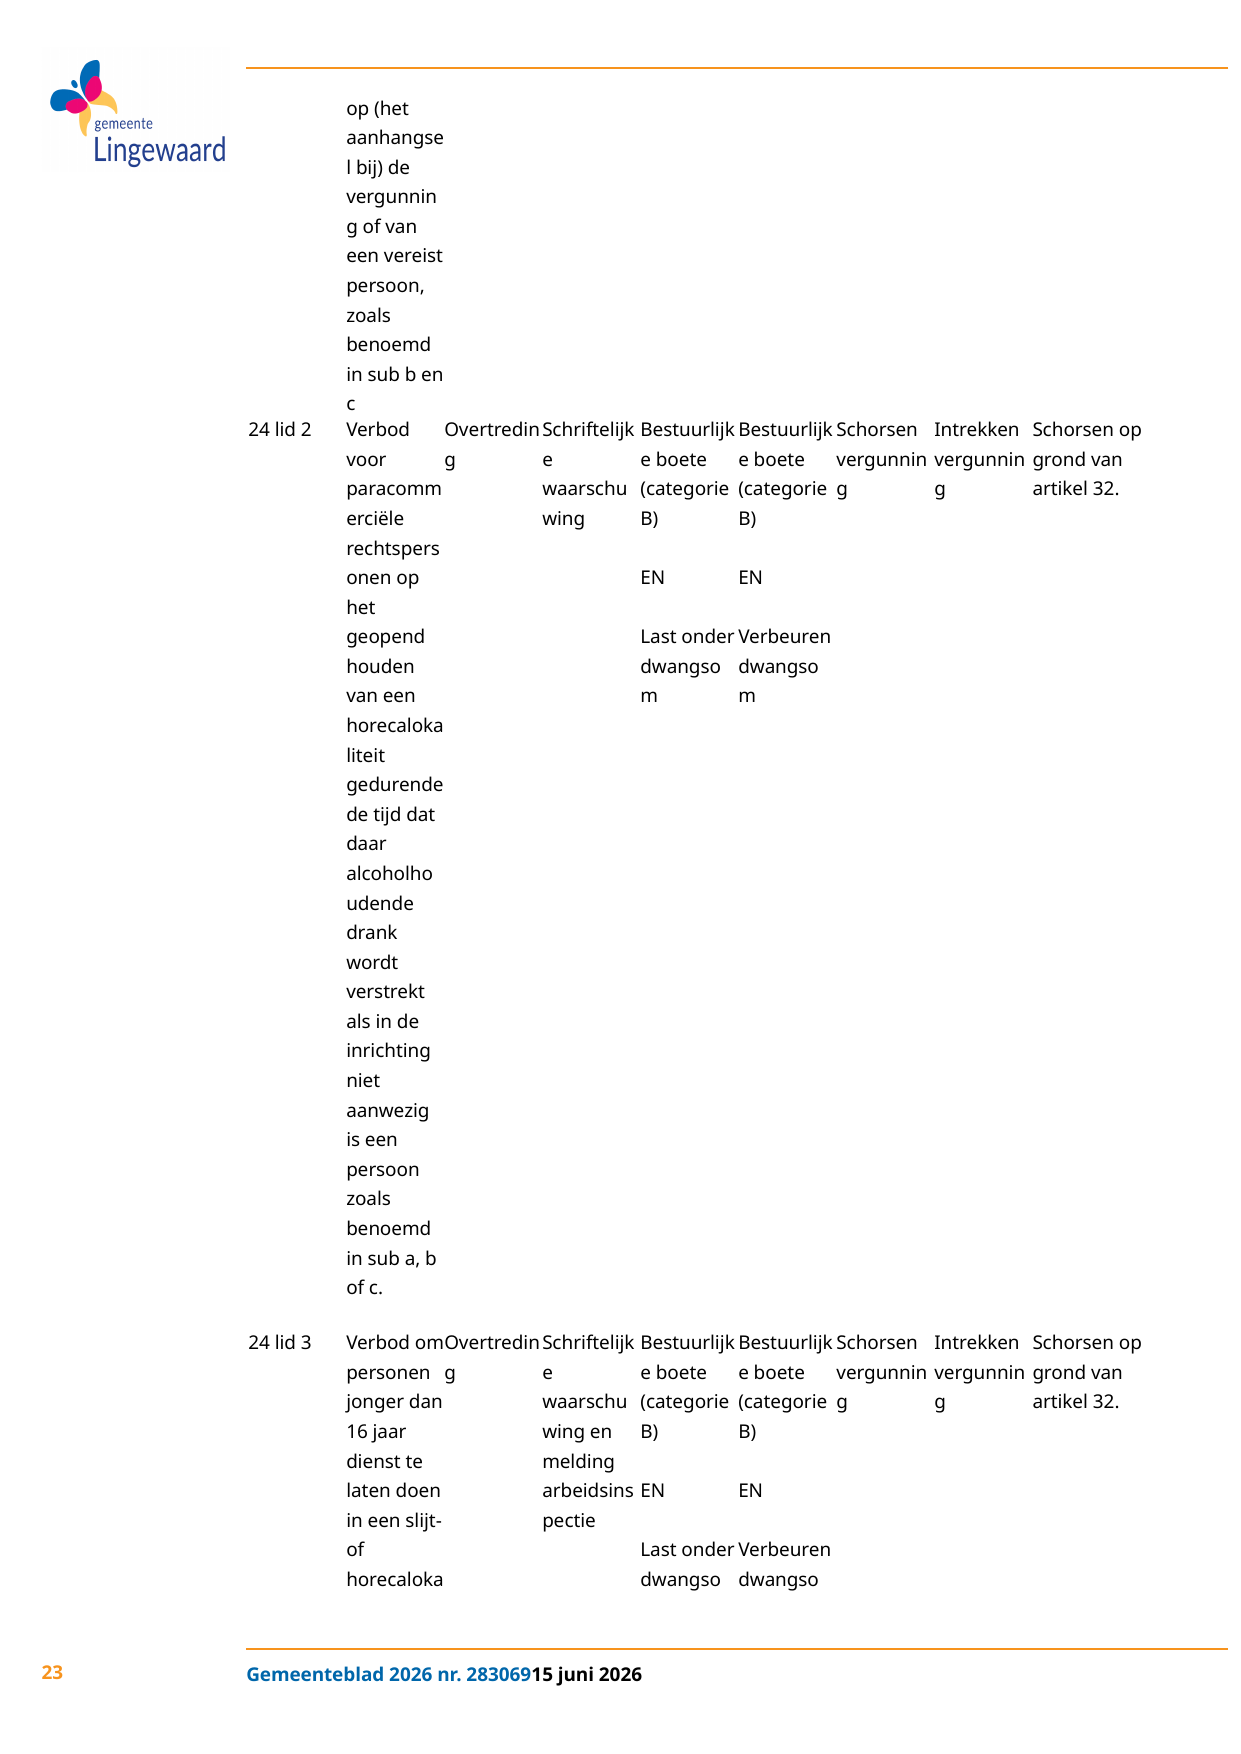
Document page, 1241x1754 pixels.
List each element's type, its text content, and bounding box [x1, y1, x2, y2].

table_cell Schriftelijke waarschuwing en melding arbeidsinspectie [542, 1330, 640, 1592]
table_cell Schorsen vergunning [836, 1330, 934, 1592]
table_cell 24 lid 2 [248, 416, 346, 1329]
table_cell op (het aanhangsel bij) de vergunning of van een vereist persoon, zoals benoemd in sub b en c [346, 95, 444, 416]
table_cell Bestuurlijke boete (categorie B) EN Verbeuren dwangsom [738, 416, 836, 1329]
table_cell [934, 95, 1032, 416]
table_cell Intrekken vergunning [934, 416, 1032, 1329]
picture [41, 47, 231, 172]
table_cell [444, 95, 542, 416]
table_cell 24 lid 3 [248, 1330, 346, 1592]
table_cell Schorsen op grond van artikel 32. [1032, 416, 1152, 1329]
table_cell Overtreding [444, 416, 542, 1329]
table_cell Schorsen vergunning [836, 416, 934, 1329]
table_cell Bestuurlijke boete (categorie B) EN Last onder dwangsom [640, 416, 738, 1329]
table_cell Bestuurlijke boete (categorie B) EN Verbeuren dwangso [738, 1330, 836, 1592]
table_cell Verbod voor paracommerciële rechtspersonen op het geopend houden van een horecalokaliteit gedurende de tijd dat daar alcoholhoudende drank wordt verstrekt als in de inrichting niet aanwezig is een persoon zoals benoemd in sub a, b of c. [346, 416, 444, 1329]
table_cell Overtreding [444, 1330, 542, 1592]
table_cell [248, 95, 346, 416]
table_cell [1032, 95, 1152, 416]
table_cell [836, 95, 934, 416]
table_cell Bestuurlijke boete (categorie B) EN Last onder dwangso [640, 1330, 738, 1592]
table_cell Schorsen op grond van artikel 32. [1032, 1330, 1152, 1592]
table_cell Verbod om personen jonger dan 16 jaar dienst te laten doen in een slijt- of horecaloka [346, 1330, 444, 1592]
table_cell Schriftelijke waarschuwing [542, 416, 640, 1329]
table_cell [542, 95, 640, 416]
table_cell Intrekken vergunning [934, 1330, 1032, 1592]
table_cell [640, 95, 738, 416]
table_cell [738, 95, 836, 416]
